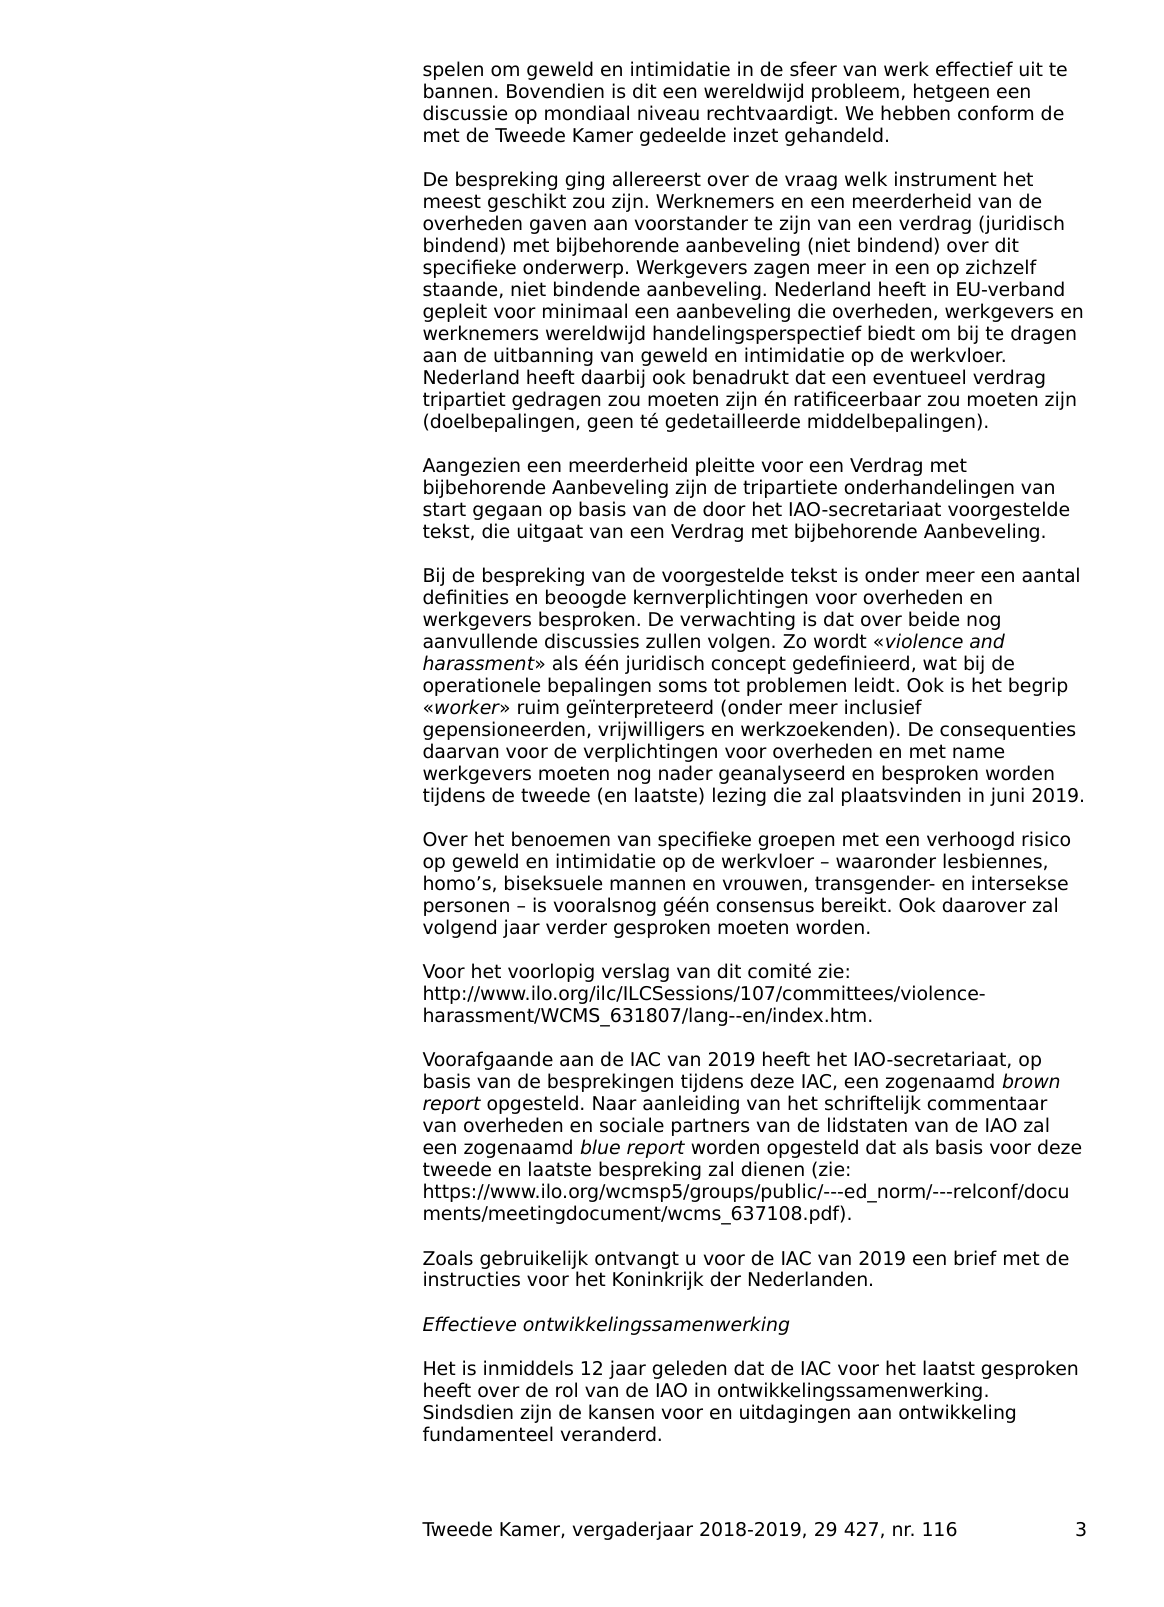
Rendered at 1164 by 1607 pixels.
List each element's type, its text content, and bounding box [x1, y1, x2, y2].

text Over het benoemen van specifieke groepen met een verhoogd risico op geweld en intimidatie op de werkvloer – waaronder lesbiennes, homo’s, biseksuele mannen en vrouwen, transgender- en intersekse personen – is vooralsnog géén consensus bereikt. Ook daarover zal volgend jaar verder gesproken moeten worden. [422, 829, 1087, 939]
text Het is inmiddels 12 jaar geleden dat de IAC voor het laatst gesproken heeft over de rol van de IAO in ontwikkelingssamenwerking. Sindsdien zijn de kansen voor en uitdagingen aan ontwikkeling fundamenteel veranderd. [422, 1358, 1087, 1446]
text Bij de bespreking van de voorgestelde tekst is onder meer een aantal definities en beoogde kernverplichtingen voor overheden en werkgevers besproken. De verwachting is dat over beide nog aanvullende discussies zullen volgen. Zo wordt «violence and harassment» als één juridisch concept gedefinieerd, wat bij de operationele bepalingen soms tot problemen leidt. Ook is het begrip «worker» ruim geïnterpreteerd (onder meer inclusief gepensioneerden, vrijwilligers en werkzoekenden). De consequenties daarvan voor de verplichtingen voor overheden en met name werkgevers moeten nog nader geanalyseerd en besproken worden tijdens de tweede (en laatste) lezing die zal plaatsvinden in juni 2019. [422, 565, 1087, 807]
text De bespreking ging allereerst over de vraag welk instrument het meest geschikt zou zijn. Werknemers en een meerderheid van de overheden gaven aan voorstander te zijn van een verdrag (juridisch bindend) met bijbehorende aanbeveling (niet bindend) over dit specifieke onderwerp. Werkgevers zagen meer in een op zichzelf staande, niet bindende aanbeveling. Nederland heeft in EU-verband gepleit voor minimaal een aanbeveling die overheden, werkgevers en werknemers wereldwijd handelingsperspectief biedt om bij te dragen aan de uitbanning van geweld en intimidatie op de werkvloer. Nederland heeft daarbij ook benadrukt dat een eventueel verdrag tripartiet gedragen zou moeten zijn én ratificeerbaar zou moeten zijn (doelbepalingen, geen té gedetailleerde middelbepalingen). [422, 169, 1087, 433]
text Zoals gebruikelijk ontvangt u voor de IAC van 2019 een brief met de instructies voor het Koninkrijk der Nederlanden. [422, 1247, 1087, 1291]
text Voorafgaande aan de IAC van 2019 heeft het IAO-secretariaat, op basis van de besprekingen tijdens deze IAC, een zogenaamd brown report opgesteld. Naar aanleiding van het schriftelijk commentaar van overheden en sociale partners van de lidstaten van de IAO zal een zogenaamd blue report worden opgesteld dat als basis voor deze tweede en laatste bespreking zal dienen (zie: https://www.ilo.org/wcmsp5/groups/public/---ed_norm/---relconf/documents/meetingdocument/wcms_637108.pdf). [422, 1049, 1087, 1225]
text Voor het voorlopig verslag van dit comité zie: http://www.ilo.org/ilc/ILCSessions/107/committees/violence-harassment/WCMS_631807/lang--en/index.htm. [422, 961, 1087, 1027]
text spelen om geweld en intimidatie in de sfeer van werk effectief uit te bannen. Bovendien is dit een wereldwijd probleem, hetgeen een discussie op mondiaal niveau rechtvaardigt. We hebben conform de met de Tweede Kamer gedeelde inzet gehandeld. [422, 59, 1087, 147]
subtitle Effectieve ontwikkelingssamenwerking [422, 1313, 1087, 1336]
text Aangezien een meerderheid pleitte voor een Verdrag met bijbehorende Aanbeveling zijn de tripartiete onderhandelingen van start gegaan op basis van de door het IAO-secretariaat voorgestelde tekst, die uitgaat van een Verdrag met bijbehorende Aanbeveling. [422, 455, 1087, 543]
